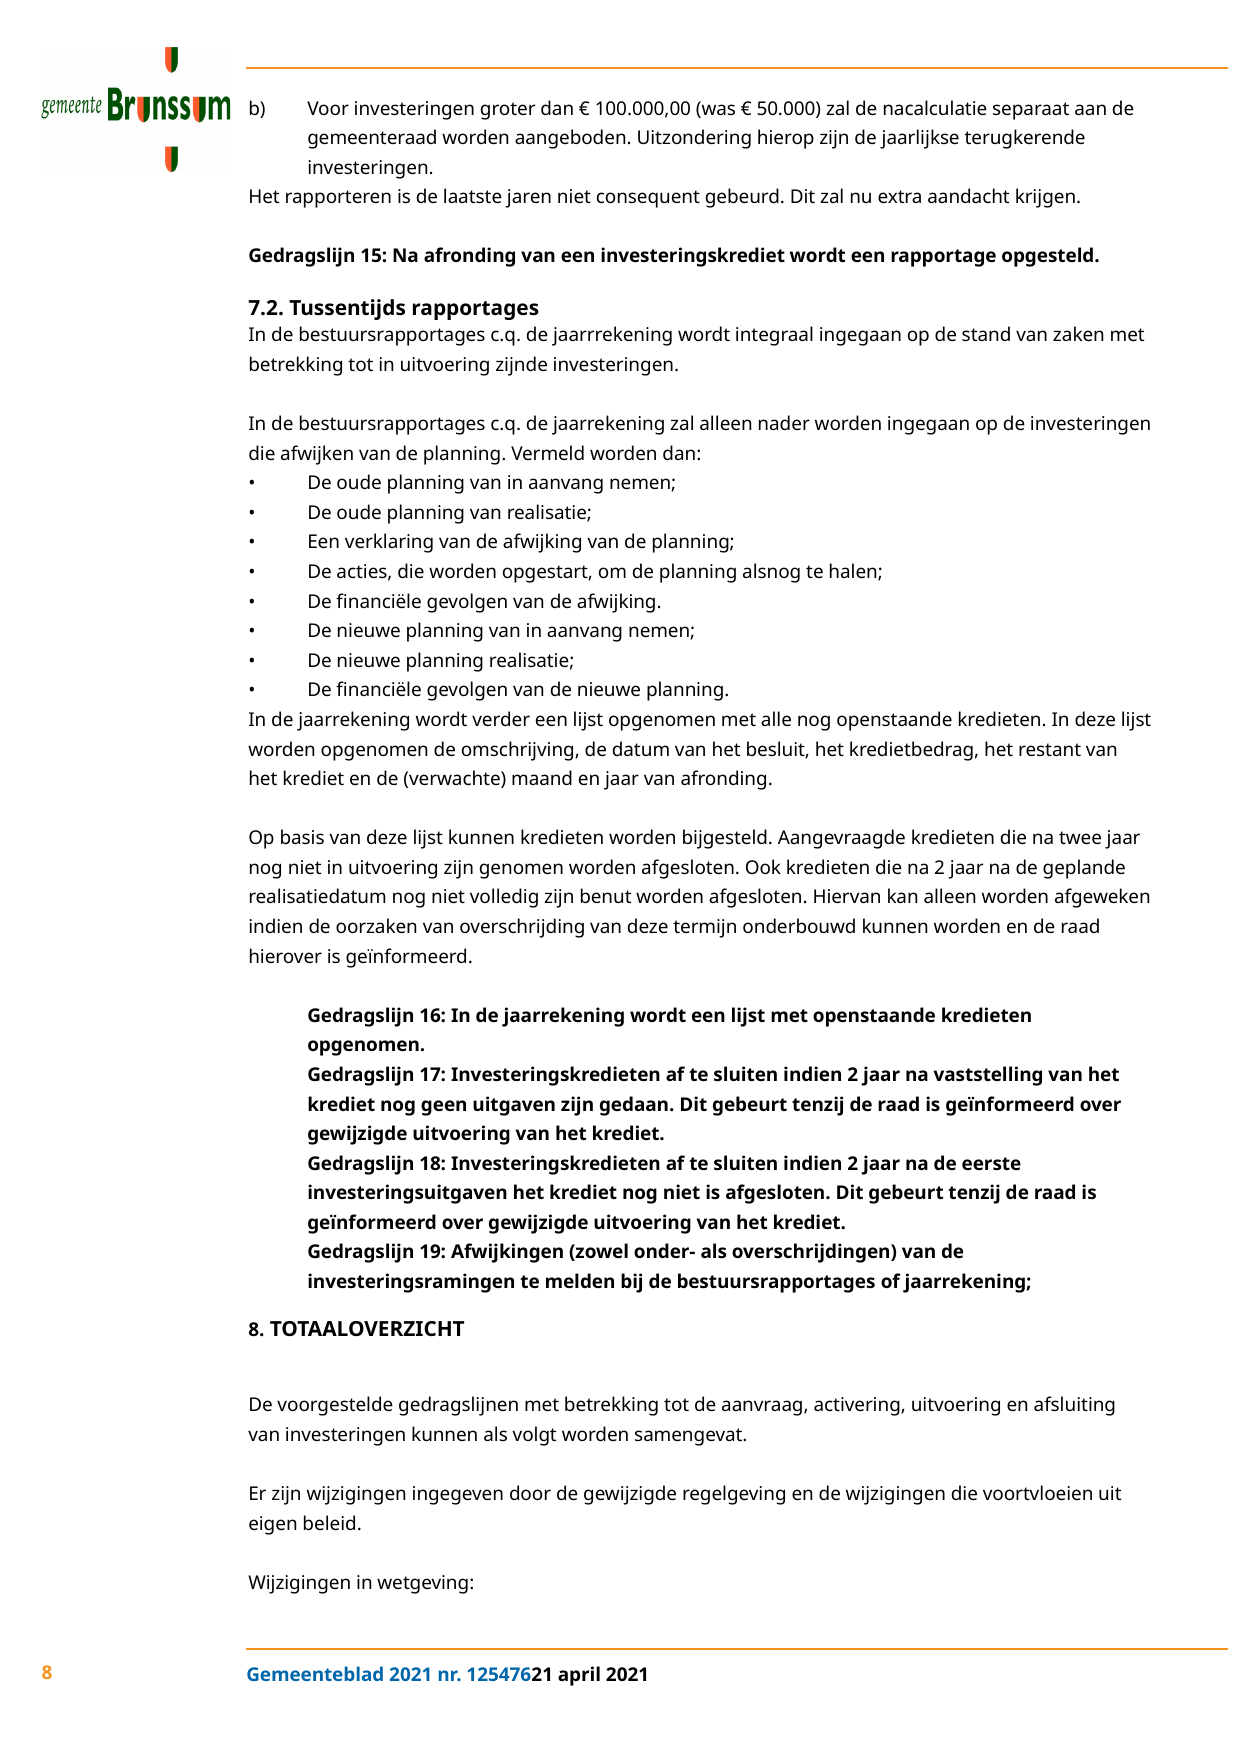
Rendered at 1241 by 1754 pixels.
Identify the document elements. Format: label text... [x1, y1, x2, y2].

text 8. TOTAALOVERZICHT [248, 1314, 1152, 1342]
list De nieuwe planning van in aanvang nemen; [248, 617, 1152, 643]
list Gedragslijn 19: Afwijkingen (zowel onder- als overschrijdingen) van de investeringsramingen te melden bij de bestuursrapportages of jaarrekening; [248, 1239, 1152, 1294]
text In de bestuursrapportages c.q. de jaarrrekening wordt integraal ingegaan op de stand van zaken met betrekking tot in uitvoering zijnde investeringen. [248, 322, 1152, 377]
list Gedragslijn 17: Investeringskredieten af te sluiten indien 2 jaar na vaststelling van het krediet nog geen uitgaven zijn gedaan. Dit gebeurt tenzij de raad is geïnformeerd over gewijzigde uitvoering van het krediet. [248, 1061, 1152, 1146]
text Wijzigingen in wetgeving: [248, 1569, 1152, 1595]
list De nieuwe planning realisatie; [248, 647, 1152, 673]
picture [41, 47, 231, 172]
list De financiële gevolgen van de nieuwe planning. [248, 677, 1152, 702]
text De voorgestelde gedragslijnen met betrekking tot de aanvraag, activering, uitvoering en afsluiting van investeringen kunnen als volgt worden samengevat. [248, 1392, 1152, 1447]
list De acties, die worden opgestart, om de planning alsnog te halen; [248, 558, 1152, 584]
list De financiële gevolgen van de afwijking. [248, 588, 1152, 613]
list Een verklaring van de afwijking van de planning; [248, 529, 1152, 554]
text Op basis van deze lijst kunnen kredieten worden bijgesteld. Aangevraagde kredieten die na twee jaar nog niet in uitvoering zijn genomen worden afgesloten. Ook kredieten die na 2 jaar na de geplande realisatiedatum nog niet volledig zijn benut worden afgesloten. Hiervan kan alleen worden afgeweken indien de oorzaken van overschrijding van deze termijn onderbouwd kunnen worden en de raad hierover is geïnformeerd. [248, 824, 1152, 968]
text In de jaarrekening wordt verder een lijst opgenomen met alle nog openstaande kredieten. In deze lijst worden opgenomen de omschrijving, de datum van het besluit, het kredietbedrag, het restant van het krediet en de (verwachte) maand en jaar van afronding. [248, 706, 1152, 791]
text In de bestuursrapportages c.q. de jaarrekening zal alleen nader worden ingegaan op de investeringen die afwijken van de planning. Vermeld worden dan: [248, 410, 1152, 466]
list Voor investeringen groter dan € 100.000,00 (was € 50.000) zal de nacalculatie separaat aan de gemeenteraad worden aangeboden. Uitzondering hierop zijn de jaarlijkse terugkerende investeringen. [248, 95, 1152, 180]
text 7.2. Tussentijds rapportages [248, 293, 1152, 322]
list De oude planning van in aanvang nemen; [248, 469, 1152, 495]
text Er zijn wijzigingen ingegeven door de gewijzigde regelgeving en de wijzigingen die voortvloeien uit eigen beleid. [248, 1480, 1152, 1536]
list Gedragslijn 18: Investeringskredieten af te sluiten indien 2 jaar na de eerste investeringsuitgaven het krediet nog niet is afgesloten. Dit gebeurt tenzij de raad is geïnformeerd over gewijzigde uitvoering van het krediet. [248, 1150, 1152, 1235]
text Gedragslijn 15: Na afronding van een investeringskrediet wordt een rapportage opgesteld. [248, 243, 1152, 268]
list De oude planning van realisatie; [248, 499, 1152, 525]
text Het rapporteren is de laatste jaren niet consequent gebeurd. Dit zal nu extra aandacht krijgen. [248, 183, 1152, 209]
list Gedragslijn 16: In de jaarrekening wordt een lijst met openstaande kredieten opgenomen. [248, 1002, 1152, 1057]
